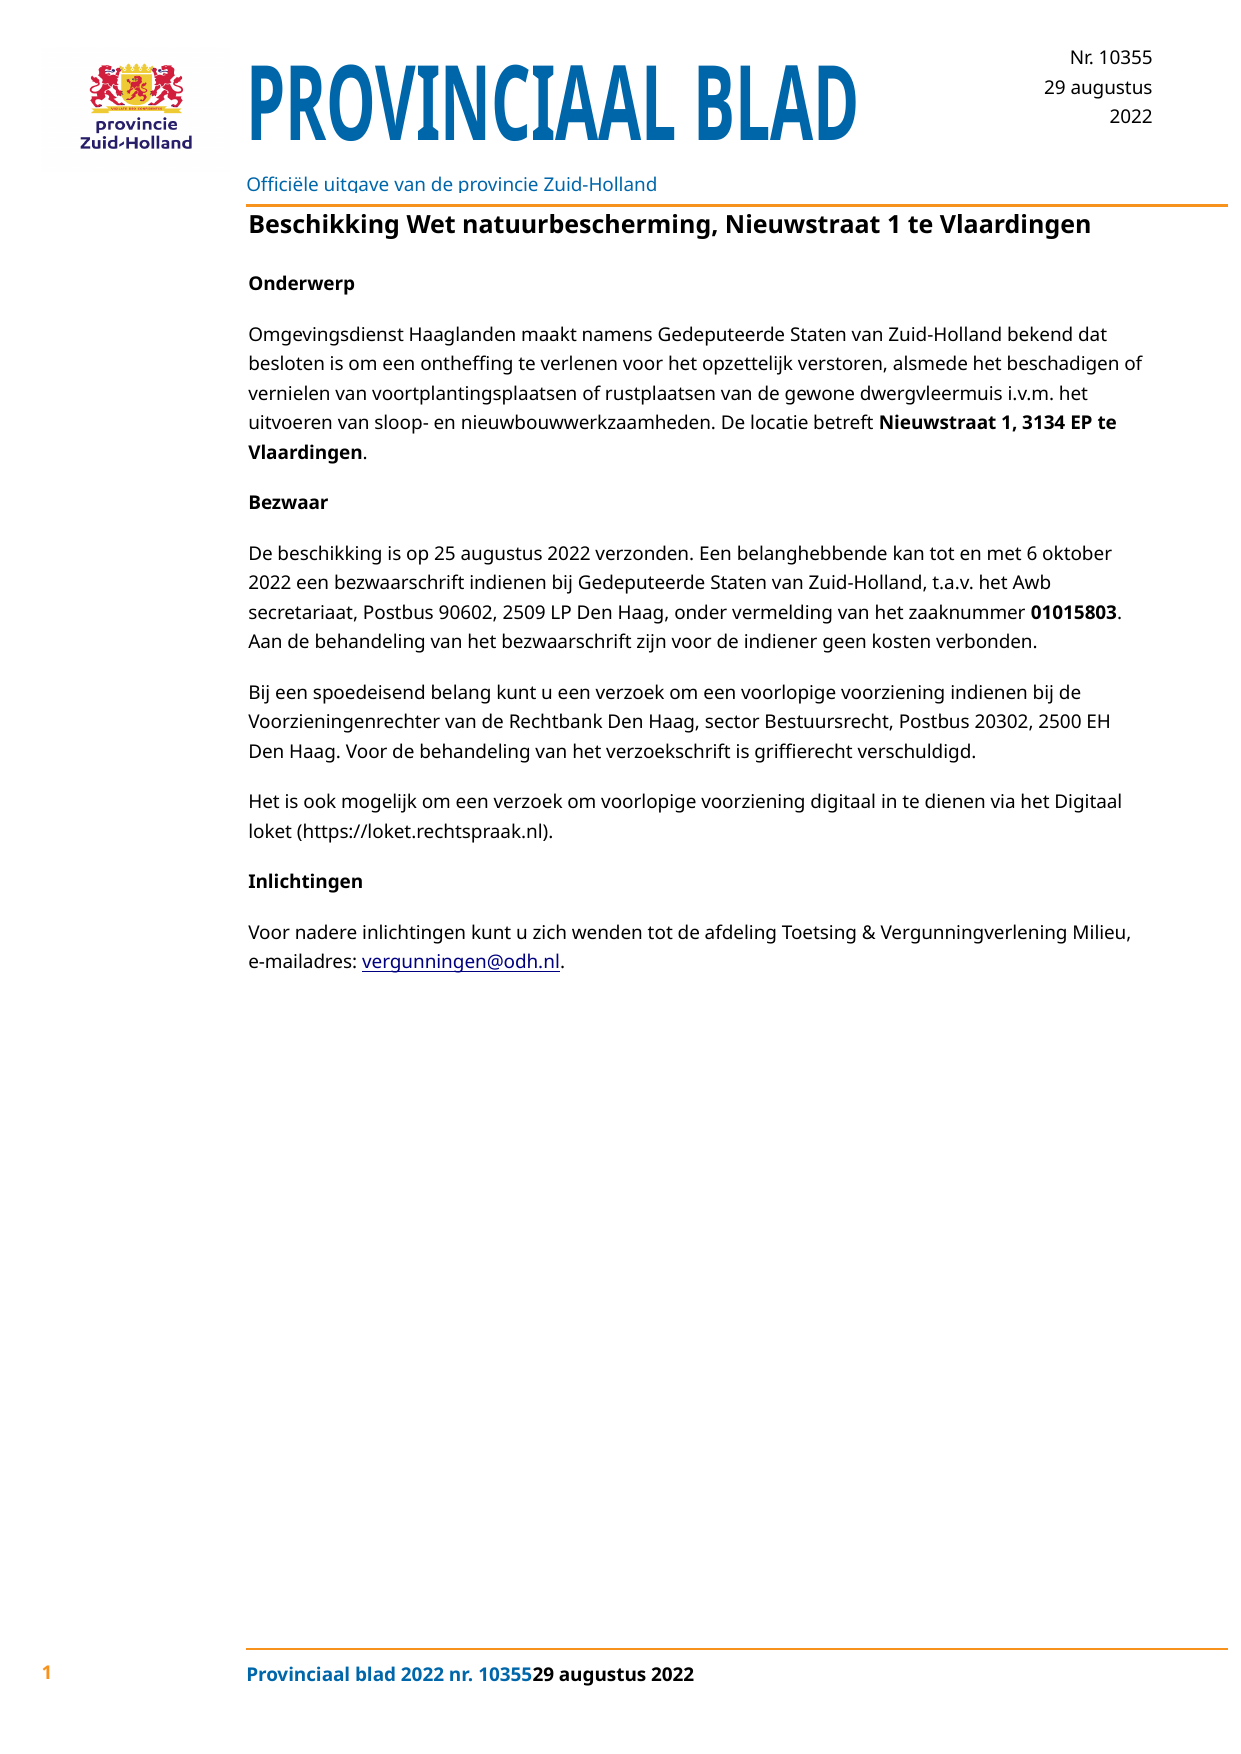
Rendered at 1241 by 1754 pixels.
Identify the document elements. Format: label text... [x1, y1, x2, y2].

text De beschikking is op 25 augustus 2022 verzonden. Een belanghebbende kan tot en met 6 oktober 2022 een bezwaarschrift indienen bij Gedeputeerde Staten van Zuid-Holland, t.a.v. het Awb secretariaat, Postbus 90602, 2509 LP Den Haag, onder vermelding van het zaaknummer 01015803. Aan de behandeling van het bezwaarschrift zijn voor de indiener geen kosten verbonden. [248, 540, 1152, 654]
text Inlichtingen [248, 869, 1152, 894]
text Onderwerp [248, 270, 1152, 296]
text Het is ook mogelijk om een verzoek om voorlopige voorziening digitaal in te dienen via het Digitaal loket (https://loket.rechtspraak.nl). [248, 789, 1152, 844]
picture [41, 47, 231, 172]
text Bezwaar [248, 489, 1152, 515]
text Beschikking Wet natuurbescherming, Nieuwstraat 1 te Vlaardingen [248, 207, 1152, 241]
text Omgevingsdienst Haaglanden maakt namens Gedeputeerde Staten van Zuid-Holland bekend dat besloten is om een ontheffing te verlenen voor het opzettelijk verstoren, alsmede het beschadigen of vernielen van voortplantingsplaatsen of rustplaatsen van de gewone dwergvleermuis i.v.m. het uitvoeren van sloop- en nieuwbouwwerkzaamheden. De locatie betreft Nieuwstraat 1, 3134 EP te Vlaardingen. [248, 321, 1152, 465]
text Bij een spoedeisend belang kunt u een verzoek om een voorlopige voorziening indienen bij de Voorzieningenrechter van de Rechtbank Den Haag, sector Bestuursrecht, Postbus 20302, 2500 EH Den Haag. Voor de behandeling van het verzoekschrift is griffierecht verschuldigd. [248, 679, 1152, 764]
text Voor nadere inlichtingen kunt u zich wenden tot de afdeling Toetsing & Vergunningverlening Milieu, e-mailadres: vergunningen@odh.nl. [248, 919, 1152, 974]
